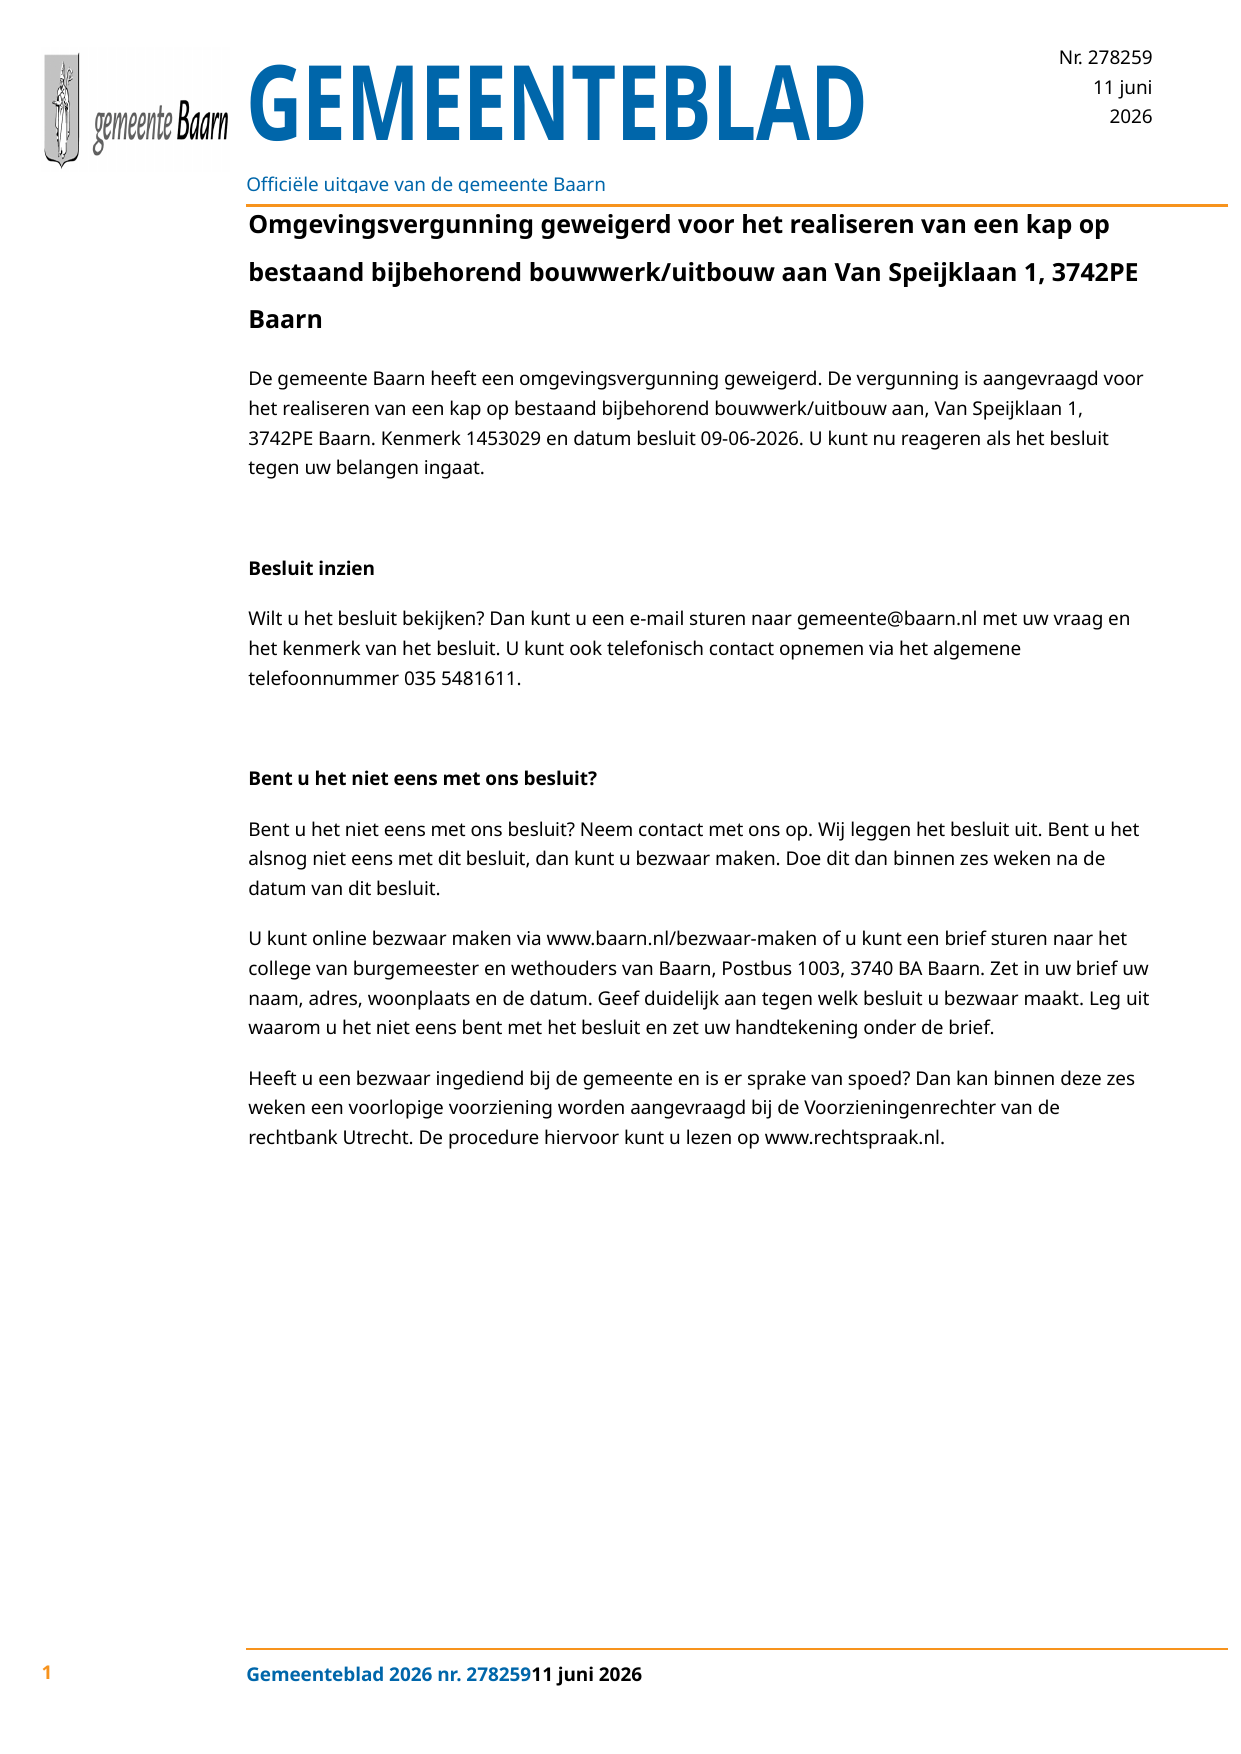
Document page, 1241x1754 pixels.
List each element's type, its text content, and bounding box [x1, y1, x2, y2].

text Besluit inzien [248, 555, 1152, 581]
text Bent u het niet eens met ons besluit? [248, 766, 1152, 791]
text De gemeente Baarn heeft een omgevingsvergunning geweigerd. De vergunning is aangevraagd voor het realiseren van een kap op bestaand bijbehorend bouwwerk/uitbouw aan, Van Speijklaan 1, 3742PE Baarn. Kenmerk 1453029 en datum besluit 09-06-2026. U kunt nu reageren als het besluit tegen uw belangen ingaat. [248, 366, 1152, 480]
text U kunt online bezwaar maken via www.baarn.nl/bezwaar-maken of u kunt een brief sturen naar het college van burgemeester en wethouders van Baarn, Postbus 1003, 3740 BA Baarn. Zet in uw brief uw naam, adres, woonplaats en de datum. Geef duidelijk aan tegen welk besluit u bezwaar maakt. Leg uit waarom u het niet eens bent met het besluit en zet uw handtekening onder de brief. [248, 926, 1152, 1040]
text Omgevingsvergunning geweigerd voor het realiseren van een kap op bestaand bijbehorend bouwwerk/uitbouw aan Van Speijklaan 1, 3742PE Baarn [248, 207, 1152, 336]
picture [41, 47, 231, 172]
text Heeft u een bezwaar ingediend bij de gemeente en is er sprake van spoed? Dan kan binnen deze zes weken een voorlopige voorziening worden aangevraagd bij de Voorzieningenrechter van de rechtbank Utrecht. De procedure hiervoor kunt u lezen op www.rechtspraak.nl. [248, 1065, 1152, 1149]
text Bent u het niet eens met ons besluit? Neem contact met ons op. Wij leggen het besluit uit. Bent u het alsnog niet eens met dit besluit, dan kunt u bezwaar maken. Doe dit dan binnen zes weken na de datum van dit besluit. [248, 816, 1152, 901]
text Wilt u het besluit bekijken? Dan kunt u een e-mail sturen naar gemeente@baarn.nl met uw vraag en het kenmerk van het besluit. U kunt ook telefonisch contact opnemen via het algemene telefoonnummer 035 5481611. [248, 606, 1152, 690]
